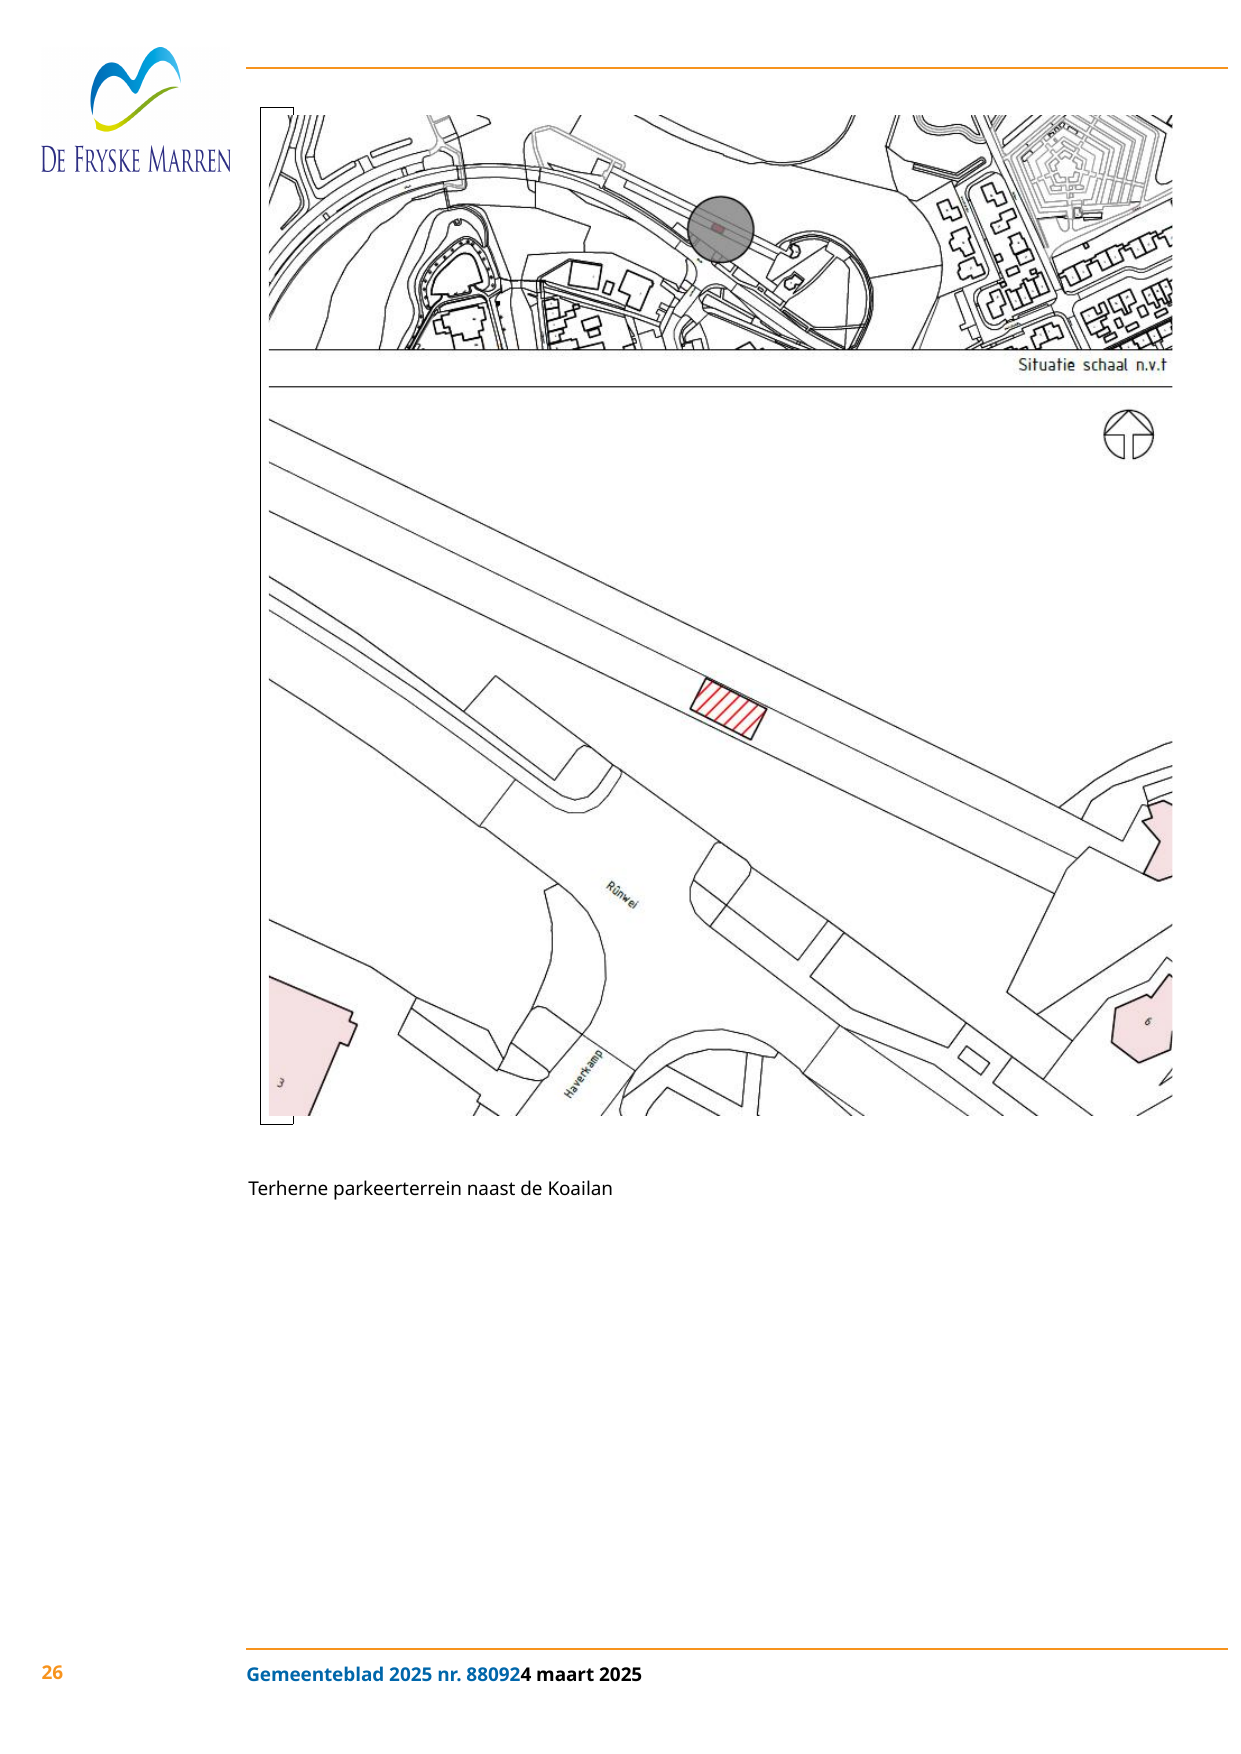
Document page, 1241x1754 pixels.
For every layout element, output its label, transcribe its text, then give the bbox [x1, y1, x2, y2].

picture [268, 115, 1173, 1116]
picture [41, 47, 231, 172]
text Terherne parkeerterrein naast de Koailan [248, 1175, 1152, 1201]
